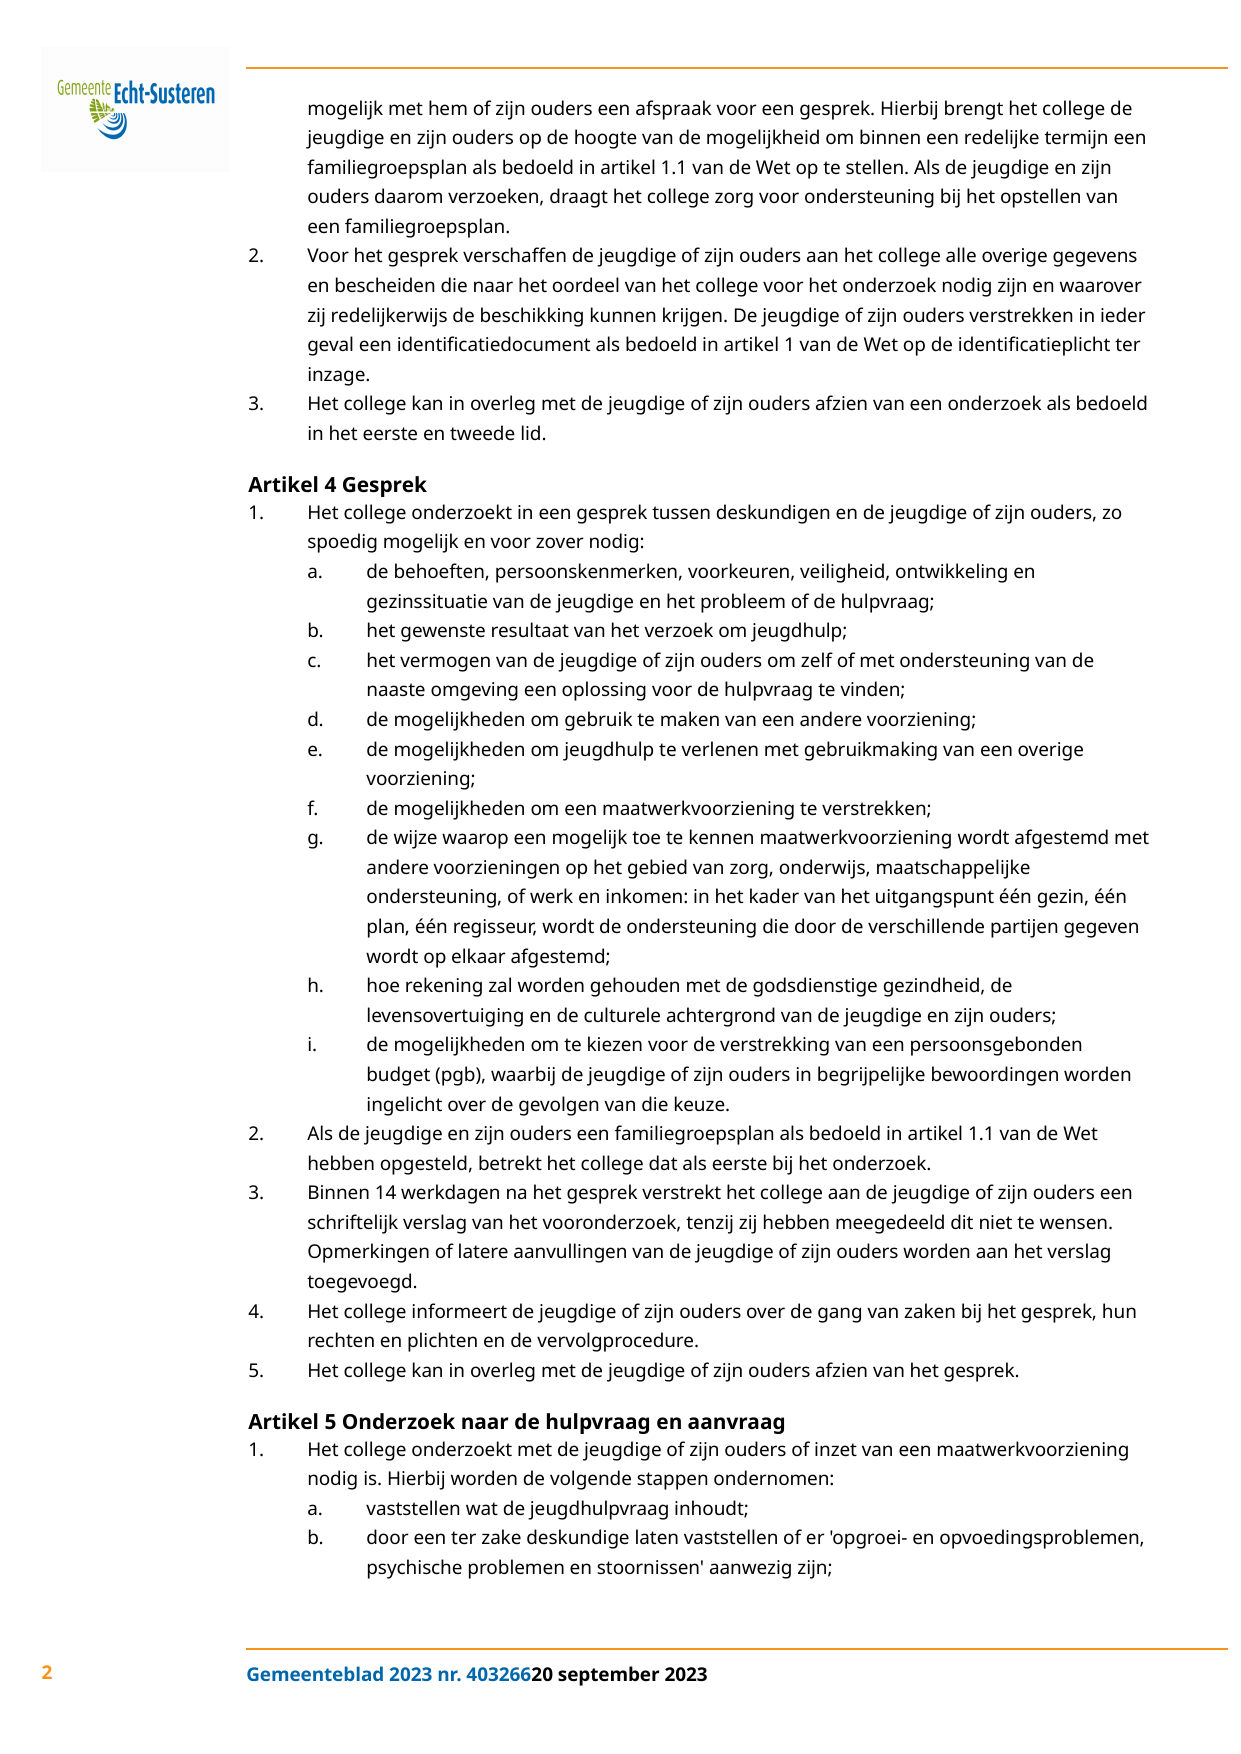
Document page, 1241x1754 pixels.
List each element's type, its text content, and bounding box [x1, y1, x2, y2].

picture [41, 47, 231, 172]
list Het college informeert de jeugdige of zijn ouders over de gang van zaken bij het gesprek, hun rechten en plichten en de vervolgprocedure. [248, 1298, 1152, 1353]
list Binnen 14 werkdagen na het gesprek verstrekt het college aan de jeugdige of zijn ouders een schriftelijk verslag van het vooronderzoek, tenzij zij hebben meegedeeld dit niet te wensen. Opmerkingen of latere aanvullingen van de jeugdige of zijn ouders worden aan het verslag toegevoegd. [248, 1179, 1152, 1294]
list de mogelijkheden om te kiezen voor de verstrekking van een persoonsgebonden budget (pgb), waarbij de jeugdige of zijn ouders in begrijpelijke bewoordingen worden ingelicht over de gevolgen van die keuze. [307, 1032, 1152, 1116]
list Het college onderzoekt in een gesprek tussen deskundigen en de jeugdige of zijn ouders, zo spoedig mogelijk en voor zover nodig: [248, 499, 1152, 554]
list de mogelijkheden om jeugdhulp te verlenen met gebruikmaking van een overige voorziening; [307, 736, 1152, 791]
text Artikel 4 Gesprek [248, 471, 1152, 499]
list de wijze waarop een mogelijk toe te kennen maatwerkvoorziening wordt afgestemd met andere voorzieningen op het gebied van zorg, onderwijs, maatschappelijke ondersteuning, of werk en inkomen: in het kader van het uitgangspunt één gezin, één plan, één regisseur, wordt de ondersteuning die door de verschillende partijen gegeven wordt op elkaar afgestemd; [307, 824, 1152, 968]
list het vermogen van de jeugdige of zijn ouders om zelf of met ondersteuning van de naaste omgeving een oplossing voor de hulpvraag te vinden; [307, 647, 1152, 702]
list door een ter zake deskundige laten vaststellen of er 'opgroei- en opvoedingsproblemen, psychische problemen en stoornissen' aanwezig zijn; [307, 1524, 1152, 1580]
list Voor het gesprek verschaffen de jeugdige of zijn ouders aan het college alle overige gegevens en bescheiden die naar het oordeel van het college voor het onderzoek nodig zijn en waarover zij redelijkerwijs de beschikking kunnen krijgen. De jeugdige of zijn ouders verstrekken in ieder geval een identificatiedocument als bedoeld in artikel 1 van de Wet op de identificatieplicht ter inzage. [248, 243, 1152, 387]
list mogelijk met hem of zijn ouders een afspraak voor een gesprek. Hierbij brengt het college de jeugdige en zijn ouders op de hoogte van de mogelijkheid om binnen een redelijke termijn een familiegroepsplan als bedoeld in artikel 1.1 van de Wet op te stellen. Als de jeugdige en zijn ouders daarom verzoeken, draagt het college zorg voor ondersteuning bij het opstellen van een familiegroepsplan. [248, 95, 1152, 239]
list de mogelijkheden om een maatwerkvoorziening te verstrekken; [307, 795, 1152, 821]
list vaststellen wat de jeugdhulpvraag inhoudt; [307, 1495, 1152, 1521]
list Het college kan in overleg met de jeugdige of zijn ouders afzien van het gesprek. [248, 1357, 1152, 1383]
list de behoeften, persoonskenmerken, voorkeuren, veiligheid, ontwikkeling en gezinssituatie van de jeugdige en het probleem of de hulpvraag; [307, 558, 1152, 613]
list hoe rekening zal worden gehouden met de godsdienstige gezindheid, de levensovertuiging en de culturele achtergrond van de jeugdige en zijn ouders; [307, 972, 1152, 1028]
list Het college kan in overleg met de jeugdige of zijn ouders afzien van een onderzoek als bedoeld in het eerste en tweede lid. [248, 391, 1152, 446]
list Als de jeugdige en zijn ouders een familiegroepsplan als bedoeld in artikel 1.1 van de Wet hebben opgesteld, betrekt het college dat als eerste bij het onderzoek. [248, 1120, 1152, 1176]
list het gewenste resultaat van het verzoek om jeugdhulp; [307, 617, 1152, 643]
list Het college onderzoekt met de jeugdige of zijn ouders of inzet van een maatwerkvoorziening nodig is. Hierbij worden de volgende stappen ondernomen: [248, 1436, 1152, 1491]
text Artikel 5 Onderzoek naar de hulpvraag en aanvraag [248, 1407, 1152, 1436]
list de mogelijkheden om gebruik te maken van een andere voorziening; [307, 706, 1152, 732]
